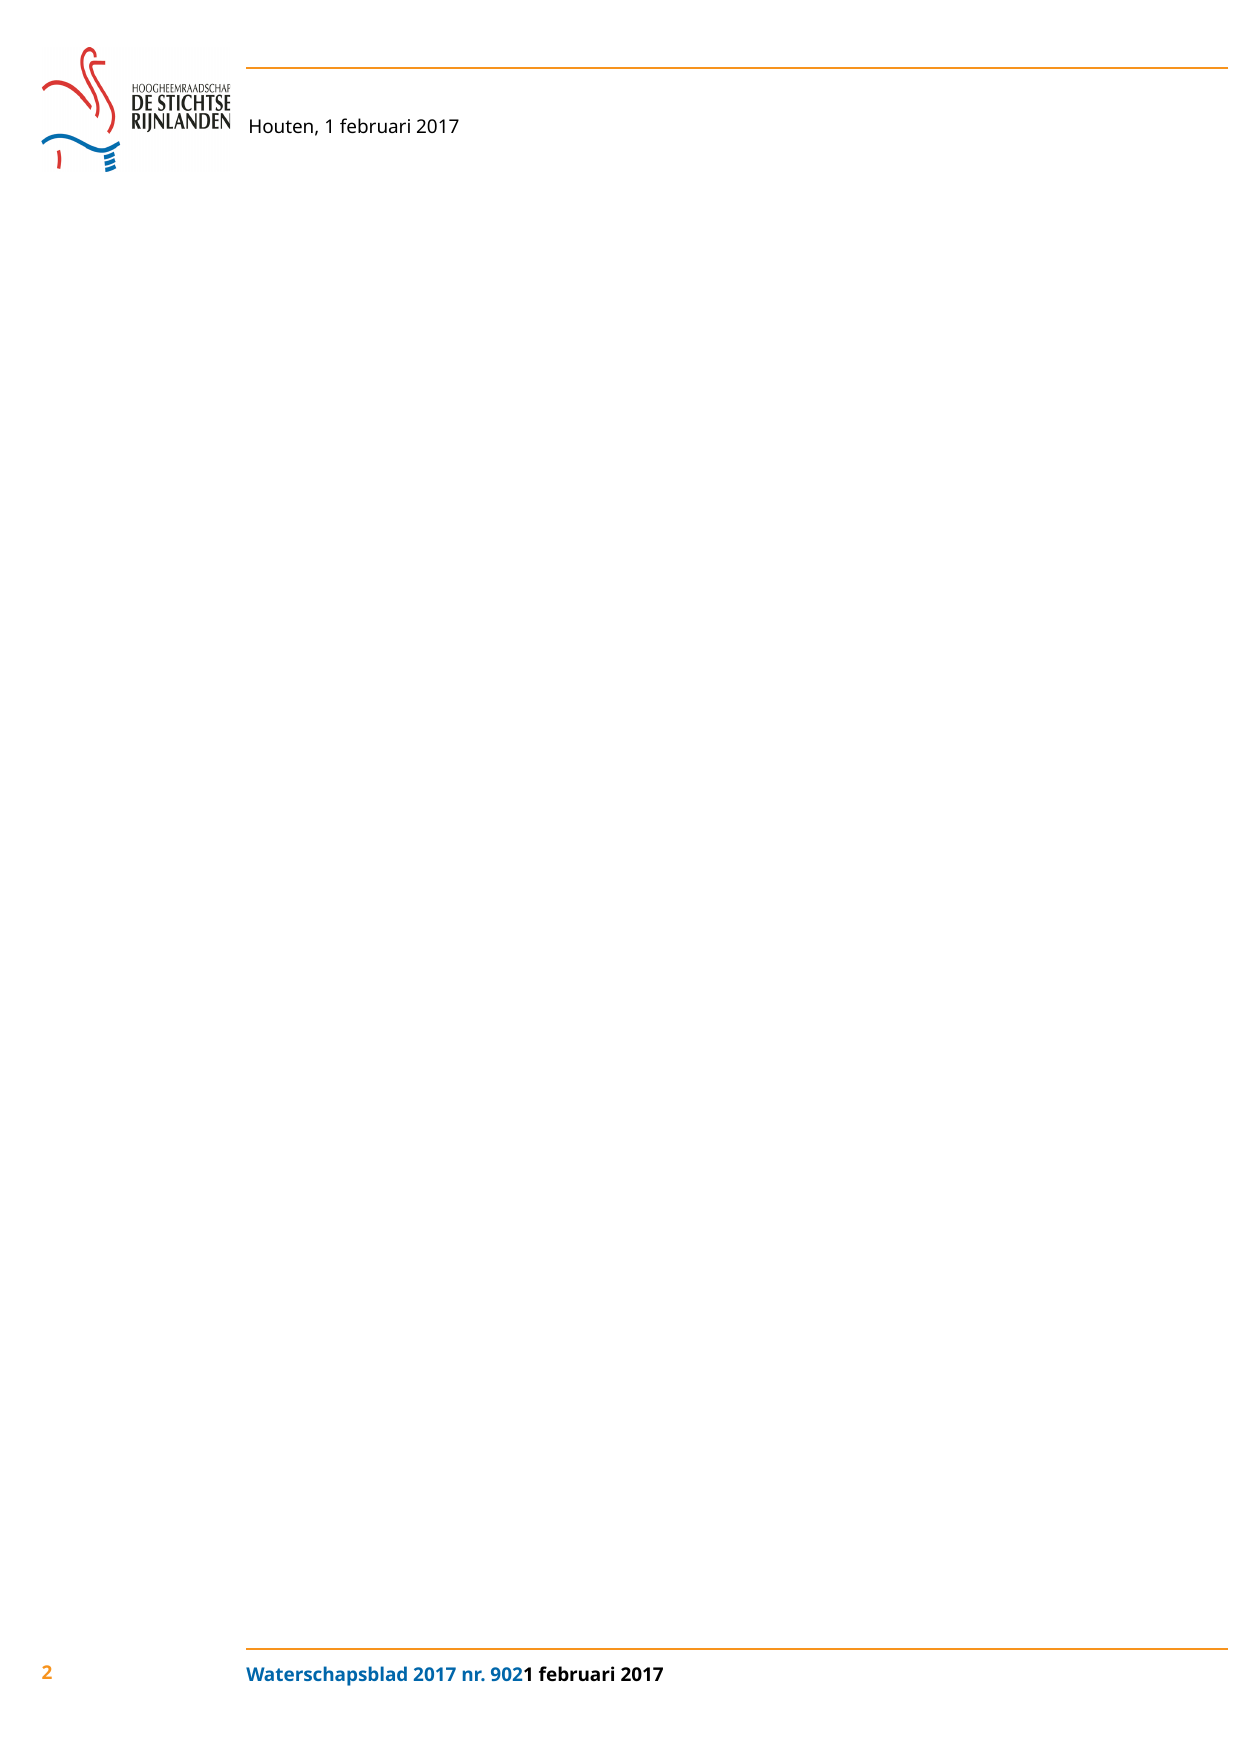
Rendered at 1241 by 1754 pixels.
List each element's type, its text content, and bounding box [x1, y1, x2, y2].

text Houten, 1 februari 2017 [248, 113, 1152, 139]
picture [41, 47, 231, 172]
